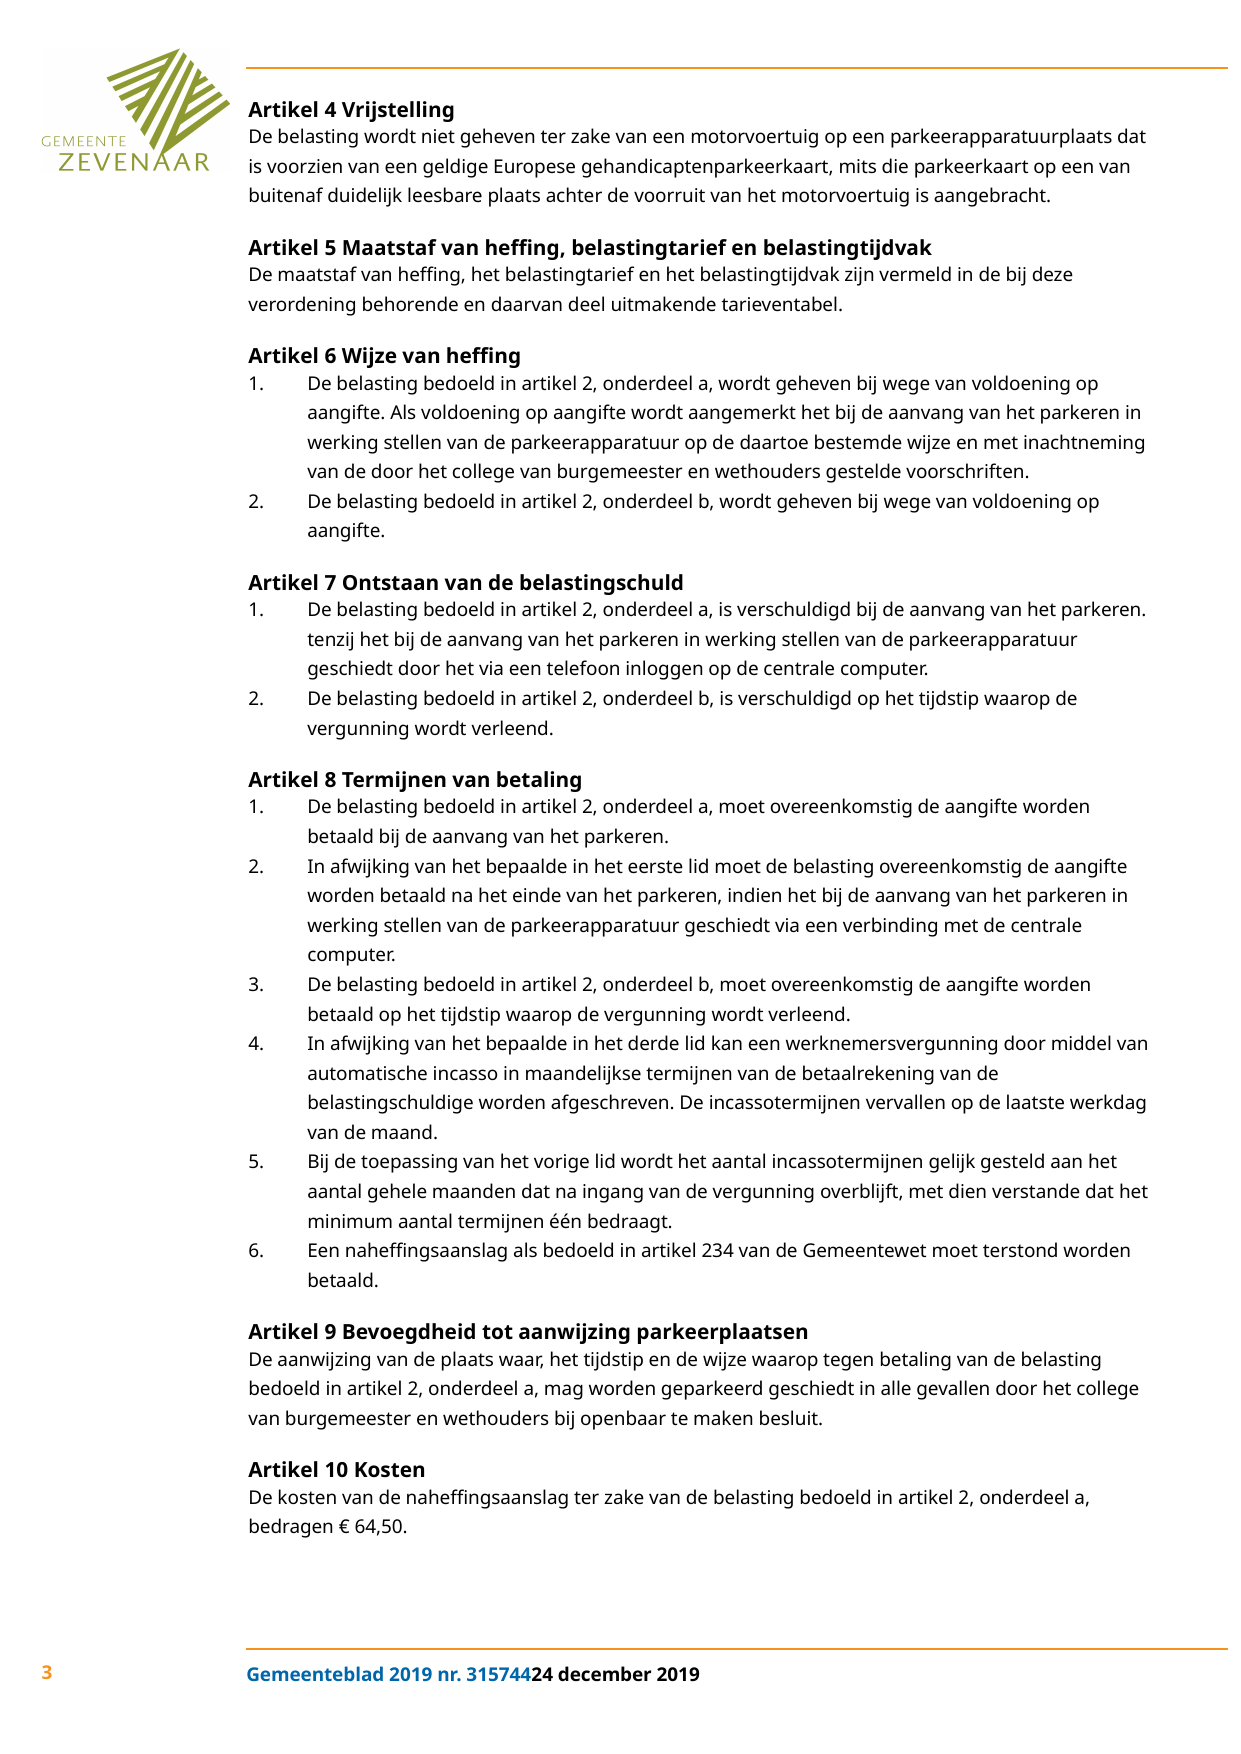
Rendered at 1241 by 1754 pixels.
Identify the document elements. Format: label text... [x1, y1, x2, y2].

list In afwijking van het bepaalde in het eerste lid moet de belasting overeenkomstig de aangifte worden betaald na het einde van het parkeren, indien het bij de aanvang van het parkeren in werking stellen van de parkeerapparatuur geschiedt via een verbinding met de centrale computer. [248, 853, 1152, 967]
text Artikel 10 Kosten [248, 1455, 1152, 1484]
text De maatstaf van heffing, het belastingtarief en het belastingtijdvak zijn vermeld in de bij deze verordening behorende en daarvan deel uitmakende tarieventabel. [248, 261, 1152, 317]
list De belasting bedoeld in artikel 2, onderdeel b, moet overeenkomstig de aangifte worden betaald op het tijdstip waarop de vergunning wordt verleend. [248, 971, 1152, 1026]
text Artikel 8 Termijnen van betaling [248, 765, 1152, 794]
list In afwijking van het bepaalde in het derde lid kan een werknemersvergunning door middel van automatische incasso in maandelijkse termijnen van de betaalrekening van de belastingschuldige worden afgeschreven. De incassotermijnen vervallen op de laatste werkdag van de maand. [248, 1030, 1152, 1145]
list De belasting bedoeld in artikel 2, onderdeel a, wordt geheven bij wege van voldoening op aangifte. Als voldoening op aangifte wordt aangemerkt het bij de aanvang van het parkeren in werking stellen van de parkeerapparatuur op de daartoe bestemde wijze en met inachtneming van de door het college van burgemeester en wethouders gestelde voorschriften. [248, 370, 1152, 484]
text De belasting wordt niet geheven ter zake van een motorvoertuig op een parkeerapparatuurplaats dat is voorzien van een geldige Europese gehandicaptenparkeerkaart, mits die parkeerkaart op een van buitenaf duidelijk leesbare plaats achter de voorruit van het motorvoertuig is aangebracht. [248, 123, 1152, 208]
text Artikel 6 Wijze van heffing [248, 341, 1152, 370]
list Een naheffingsaanslag als bedoeld in artikel 234 van de Gemeentewet moet terstond worden betaald. [248, 1237, 1152, 1293]
list De belasting bedoeld in artikel 2, onderdeel b, is verschuldigd op het tijdstip waarop de vergunning wordt verleend. [248, 685, 1152, 741]
text De aanwijzing van de plaats waar, het tijdstip en de wijze waarop tegen betaling van de belasting bedoeld in artikel 2, onderdeel a, mag worden geparkeerd geschiedt in alle gevallen door het college van burgemeester en wethouders bij openbaar te maken besluit. [248, 1346, 1152, 1431]
text Artikel 5 Maatstaf van heffing, belastingtarief en belastingtijdvak [248, 233, 1152, 261]
list Bij de toepassing van het vorige lid wordt het aantal incassotermijnen gelijk gesteld aan het aantal gehele maanden dat na ingang van de vergunning overblijft, met dien verstande dat het minimum aantal termijnen één bedraagt. [248, 1149, 1152, 1233]
list De belasting bedoeld in artikel 2, onderdeel b, wordt geheven bij wege van voldoening op aangifte. [248, 488, 1152, 543]
list De belasting bedoeld in artikel 2, onderdeel a, is verschuldigd bij de aanvang van het parkeren. tenzij het bij de aanvang van het parkeren in werking stellen van de parkeerapparatuur geschiedt door het via een telefoon inloggen op de centrale computer. [248, 596, 1152, 681]
list De belasting bedoeld in artikel 2, onderdeel a, moet overeenkomstig de aangifte worden betaald bij de aanvang van het parkeren. [248, 794, 1152, 849]
text Artikel 4 Vrijstelling [248, 95, 1152, 123]
text Artikel 9 Bevoegdheid tot aanwijzing parkeerplaatsen [248, 1317, 1152, 1346]
text Artikel 7 Ontstaan van de belastingschuld [248, 568, 1152, 596]
text De kosten van de naheffingsaanslag ter zake van de belasting bedoeld in artikel 2, onderdeel a, bedragen € 64,50. [248, 1484, 1152, 1539]
picture [41, 47, 231, 172]
